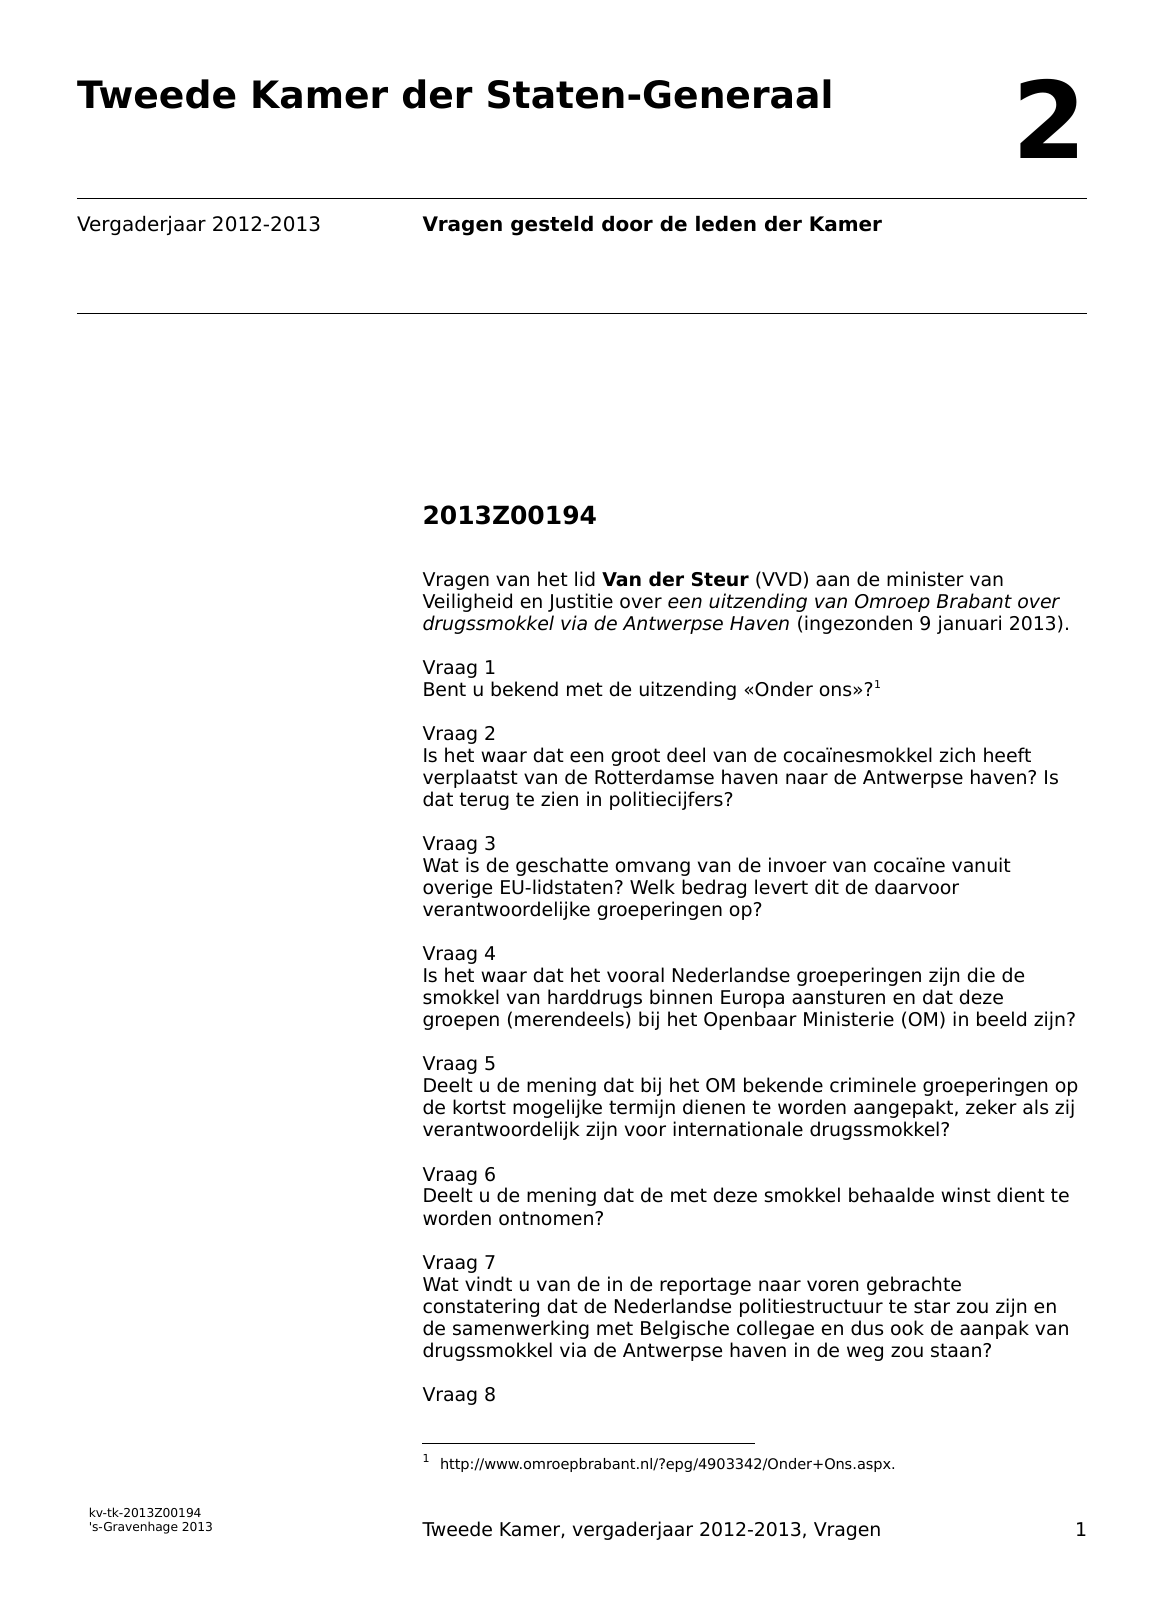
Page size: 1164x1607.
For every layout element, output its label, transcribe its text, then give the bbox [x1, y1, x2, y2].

text Is het waar dat een groot deel van de cocaïnesmokkel zich heeft verplaatst van de Rotterdamse haven naar de Antwerpse haven? Is dat terug te zien in politiecijfers? [422, 745, 1087, 811]
text Vraag 1 [422, 657, 1087, 679]
text Deelt u de mening dat bij het OM bekende criminele groeperingen op de kortst mogelijke termijn dienen te worden aangepakt, zeker als zij verantwoordelijk zijn voor internationale drugssmokkel? [422, 1075, 1087, 1141]
text Vraag 5 [422, 1053, 1087, 1075]
text Vraag 8 [422, 1384, 1087, 1406]
text Vraag 2 [422, 723, 1087, 745]
text 2013Z00194 [422, 501, 1087, 531]
table_header Tweede Kamer der Staten-Generaal [77, 59, 886, 198]
text http://www.omroepbrabant.nl/?epg/4903342/Onder+Ons.aspx. [422, 1452, 1087, 1474]
text 's-Gravenhage 2013 [88, 1520, 323, 1534]
table_cell Vergaderjaar 2012-2013 [77, 199, 422, 313]
text Vraag 7 [422, 1252, 1087, 1273]
text Bent u bekend met de uitzending «Onder ons»? [422, 679, 1087, 701]
table_header 2 [886, 59, 1087, 198]
text Vragen van het lid Van der Steur (VVD) aan de minister van Veiligheid en Justitie over een uitzending van Omroep Brabant over drugssmokkel via de Antwerpse Haven (ingezonden 9 januari 2013). [422, 569, 1087, 635]
text kv-tk-2013Z00194 [88, 1506, 323, 1520]
text Wat vindt u van de in de reportage naar voren gebrachte constatering dat de Nederlandse politiestructuur te star zou zijn en de samenwerking met Belgische collegae en dus ook de aanpak van drugssmokkel via de Antwerpse haven in de weg zou staan? [422, 1273, 1087, 1361]
text Vraag 4 [422, 943, 1087, 965]
text Wat is de geschatte omvang van de invoer van cocaïne vanuit overige EU-lidstaten? Welk bedrag levert dit de daarvoor verantwoordelijke groeperingen op? [422, 855, 1087, 921]
text Is het waar dat het vooral Nederlandse groeperingen zijn die de smokkel van harddrugs binnen Europa aansturen en dat deze groepen (merendeels) bij het Openbaar Ministerie (OM) in beeld zijn? [422, 965, 1087, 1031]
text Vraag 6 [422, 1163, 1087, 1185]
text Vraag 3 [422, 833, 1087, 855]
table_cell Vragen gesteld door de leden der Kamer [422, 199, 1087, 313]
text Deelt u de mening dat de met deze smokkel behaalde winst dient te worden ontnomen? [422, 1185, 1087, 1229]
